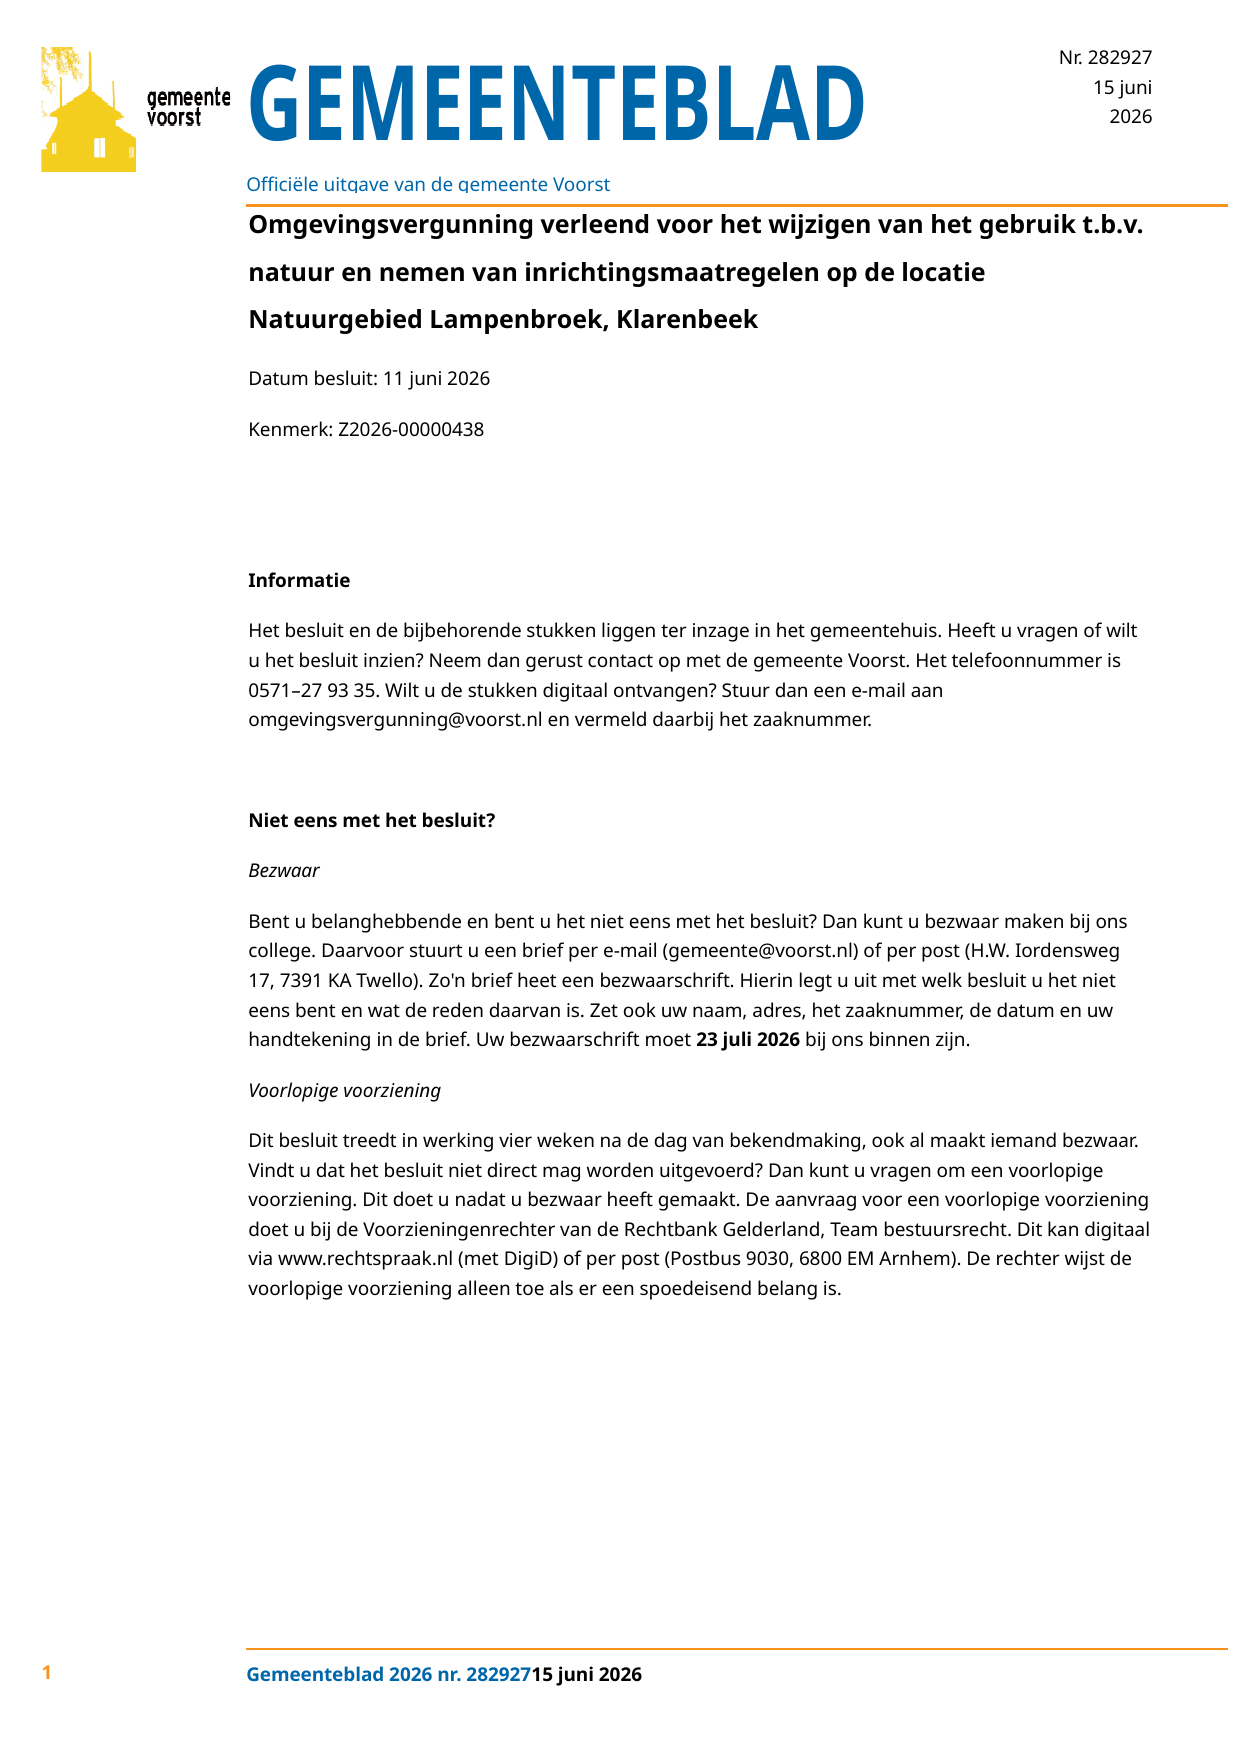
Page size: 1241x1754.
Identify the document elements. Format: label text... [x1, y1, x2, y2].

text Omgevingsvergunning verleend voor het wijzigen van het gebruik t.b.v. natuur en nemen van inrichtingsmaatregelen op de locatie Natuurgebied Lampenbroek, Klarenbeek [248, 207, 1152, 336]
text Niet eens met het besluit? [248, 807, 1152, 833]
text Voorlopige voorziening [248, 1077, 1152, 1102]
text Bezwaar [248, 858, 1152, 883]
text Het besluit en de bijbehorende stukken liggen ter inzage in het gemeentehuis. Heeft u vragen of wilt u het besluit inzien? Neem dan gerust contact op met de gemeente Voorst. Het telefoonnummer is 0571–27 93 35. Wilt u de stukken digitaal ontvangen? Stuur dan een e-mail aan omgevingsvergunning@voorst.nl en vermeld daarbij het zaaknummer. [248, 618, 1152, 732]
text Dit besluit treedt in werking vier weken na de dag van bekendmaking, ook al maakt iemand bezwaar. Vindt u dat het besluit niet direct mag worden uitgevoerd? Dan kunt u vragen om een voorlopige voorziening. Dit doet u nadat u bezwaar heeft gemaakt. De aanvraag voor een voorlopige voorziening doet u bij de Voorzieningenrechter van de Rechtbank Gelderland, Team bestuursrecht. Dit kan digitaal via www.rechtspraak.nl (met DigiD) of per post (Postbus 9030, 6800 EM Arnhem). De rechter wijst de voorlopige voorziening alleen toe als er een spoedeisend belang is. [248, 1127, 1152, 1301]
picture [41, 47, 231, 172]
text Bent u belanghebbende en bent u het niet eens met het besluit? Dan kunt u bezwaar maken bij ons college. Daarvoor stuurt u een brief per e-mail (gemeente@voorst.nl) of per post (H.W. Iordensweg 17, 7391 KA Twello). Zo'n brief heet een bezwaarschrift. Hierin legt u uit met welk besluit u het niet eens bent en wat de reden daarvan is. Zet ook uw naam, adres, het zaaknummer, de datum en uw handtekening in de brief. Uw bezwaarschrift moet 23 juli 2026 bij ons binnen zijn. [248, 908, 1152, 1052]
text Informatie [248, 567, 1152, 593]
text Kenmerk: Z2026-00000438 [248, 416, 1152, 442]
text Datum besluit: 11 juni 2026 [248, 366, 1152, 391]
